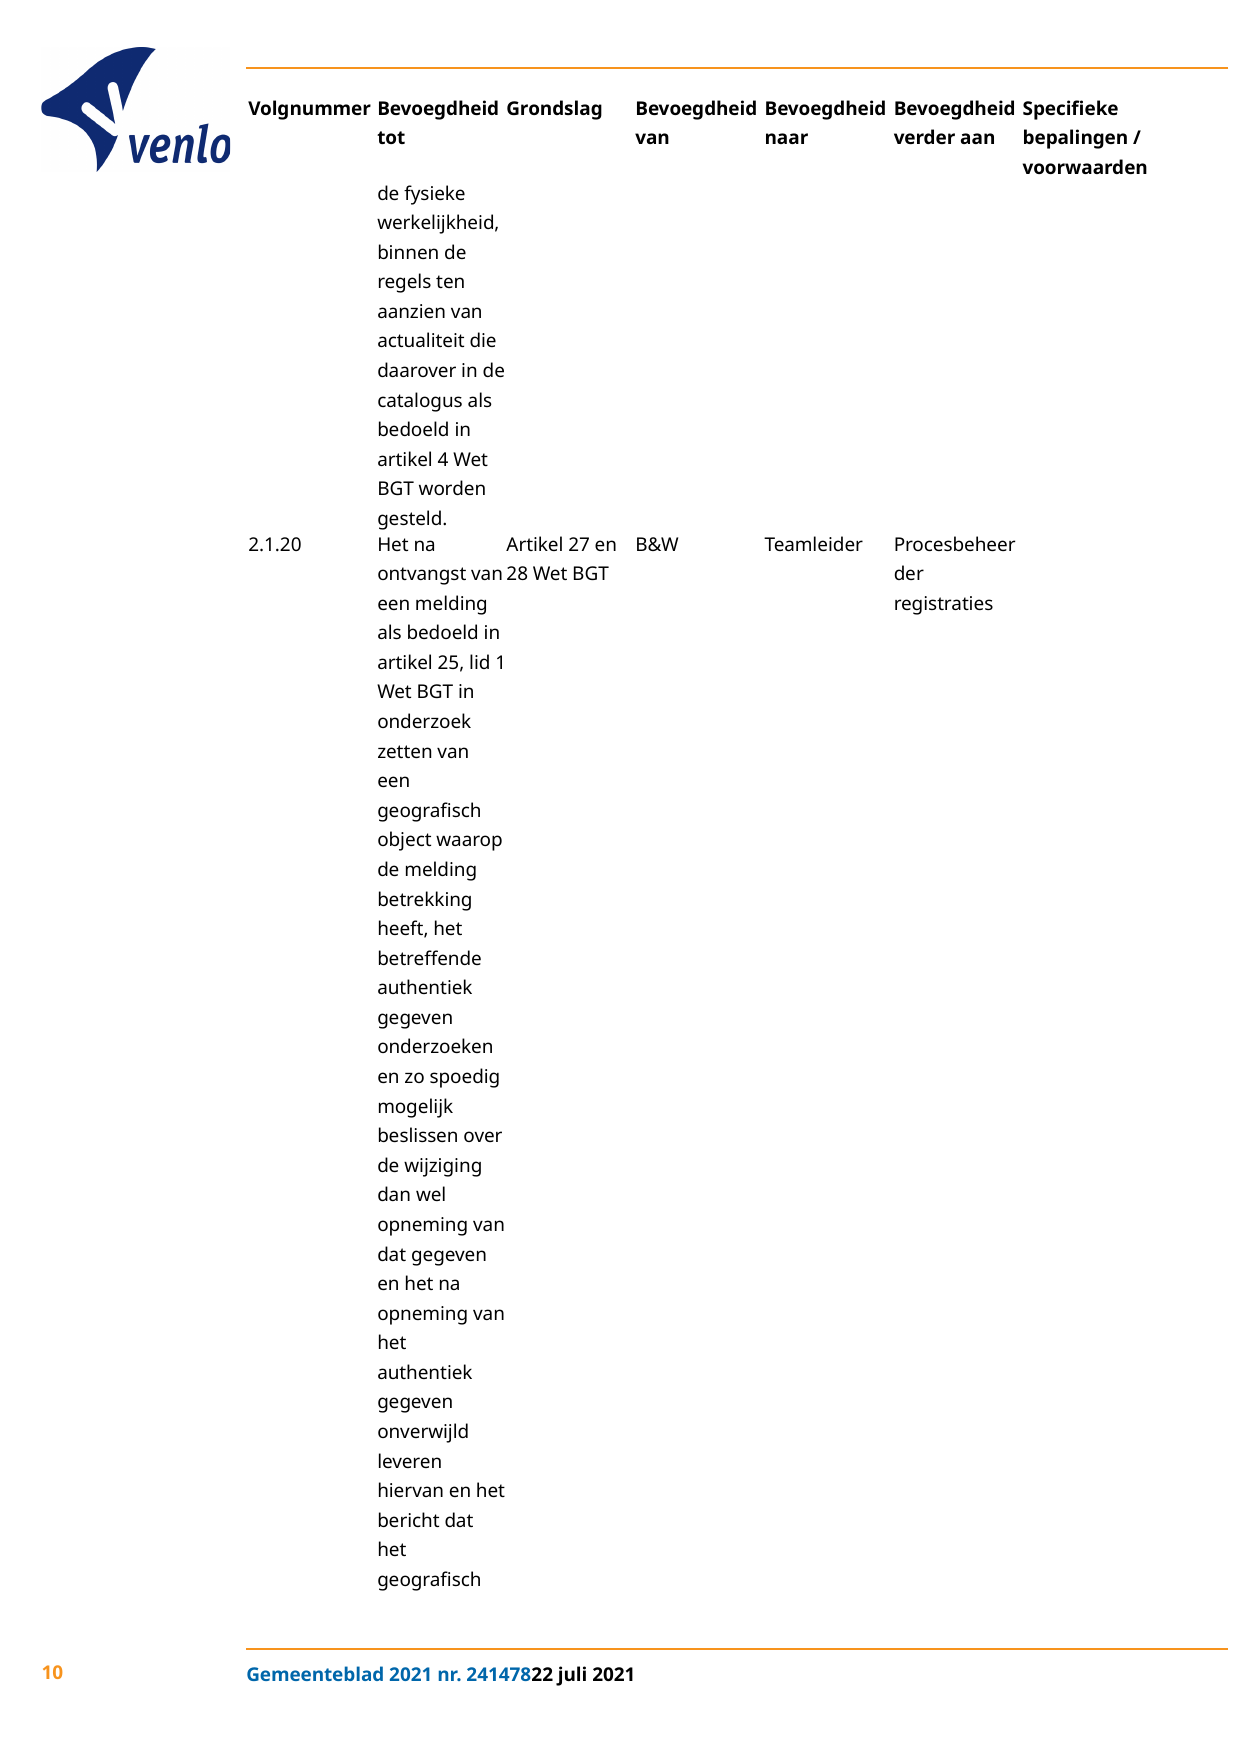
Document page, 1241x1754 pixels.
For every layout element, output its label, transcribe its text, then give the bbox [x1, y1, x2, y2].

table_cell [894, 180, 1022, 531]
table_header Volgnummer [248, 95, 377, 180]
table_cell [506, 180, 635, 531]
table_cell 2.1.20 [248, 531, 377, 1592]
table_cell Teamleider [764, 531, 893, 1592]
table_header Bevoegdheid verder aan [894, 95, 1022, 180]
table_header Specifieke bepalingen / voorwaarden [1023, 95, 1152, 180]
table_cell B&W [635, 531, 764, 1592]
table_cell Artikel 27 en 28 Wet BGT [506, 531, 635, 1592]
table_cell [764, 180, 893, 531]
table_cell [1023, 180, 1152, 531]
picture [41, 47, 231, 172]
table_cell Het na ontvangst van een melding als bedoeld in artikel 25, lid 1 Wet BGT in onderzoek zetten van een geografisch object waarop de melding betrekking heeft, het betreffende authentiek gegeven onderzoeken en zo spoedig mogelijk beslissen over de wijziging dan wel opneming van dat gegeven en het na opneming van het authentiek gegeven onverwijld leveren hiervan en het bericht dat het geografisch [377, 531, 506, 1592]
table_header Bevoegdheid naar [764, 95, 893, 180]
table_cell de fysieke werkelijkheid, binnen de regels ten aanzien van actualiteit die daarover in de catalogus als bedoeld in artikel 4 Wet BGT worden gesteld. [377, 180, 506, 531]
table_header Bevoegdheid van [635, 95, 764, 180]
table_cell Procesbeheerder registraties [894, 531, 1022, 1592]
table_cell [1023, 531, 1152, 1592]
table_header Grondslag [506, 95, 635, 180]
table_header Bevoegdheid tot [377, 95, 506, 180]
table_cell [635, 180, 764, 531]
table_cell [248, 180, 377, 531]
